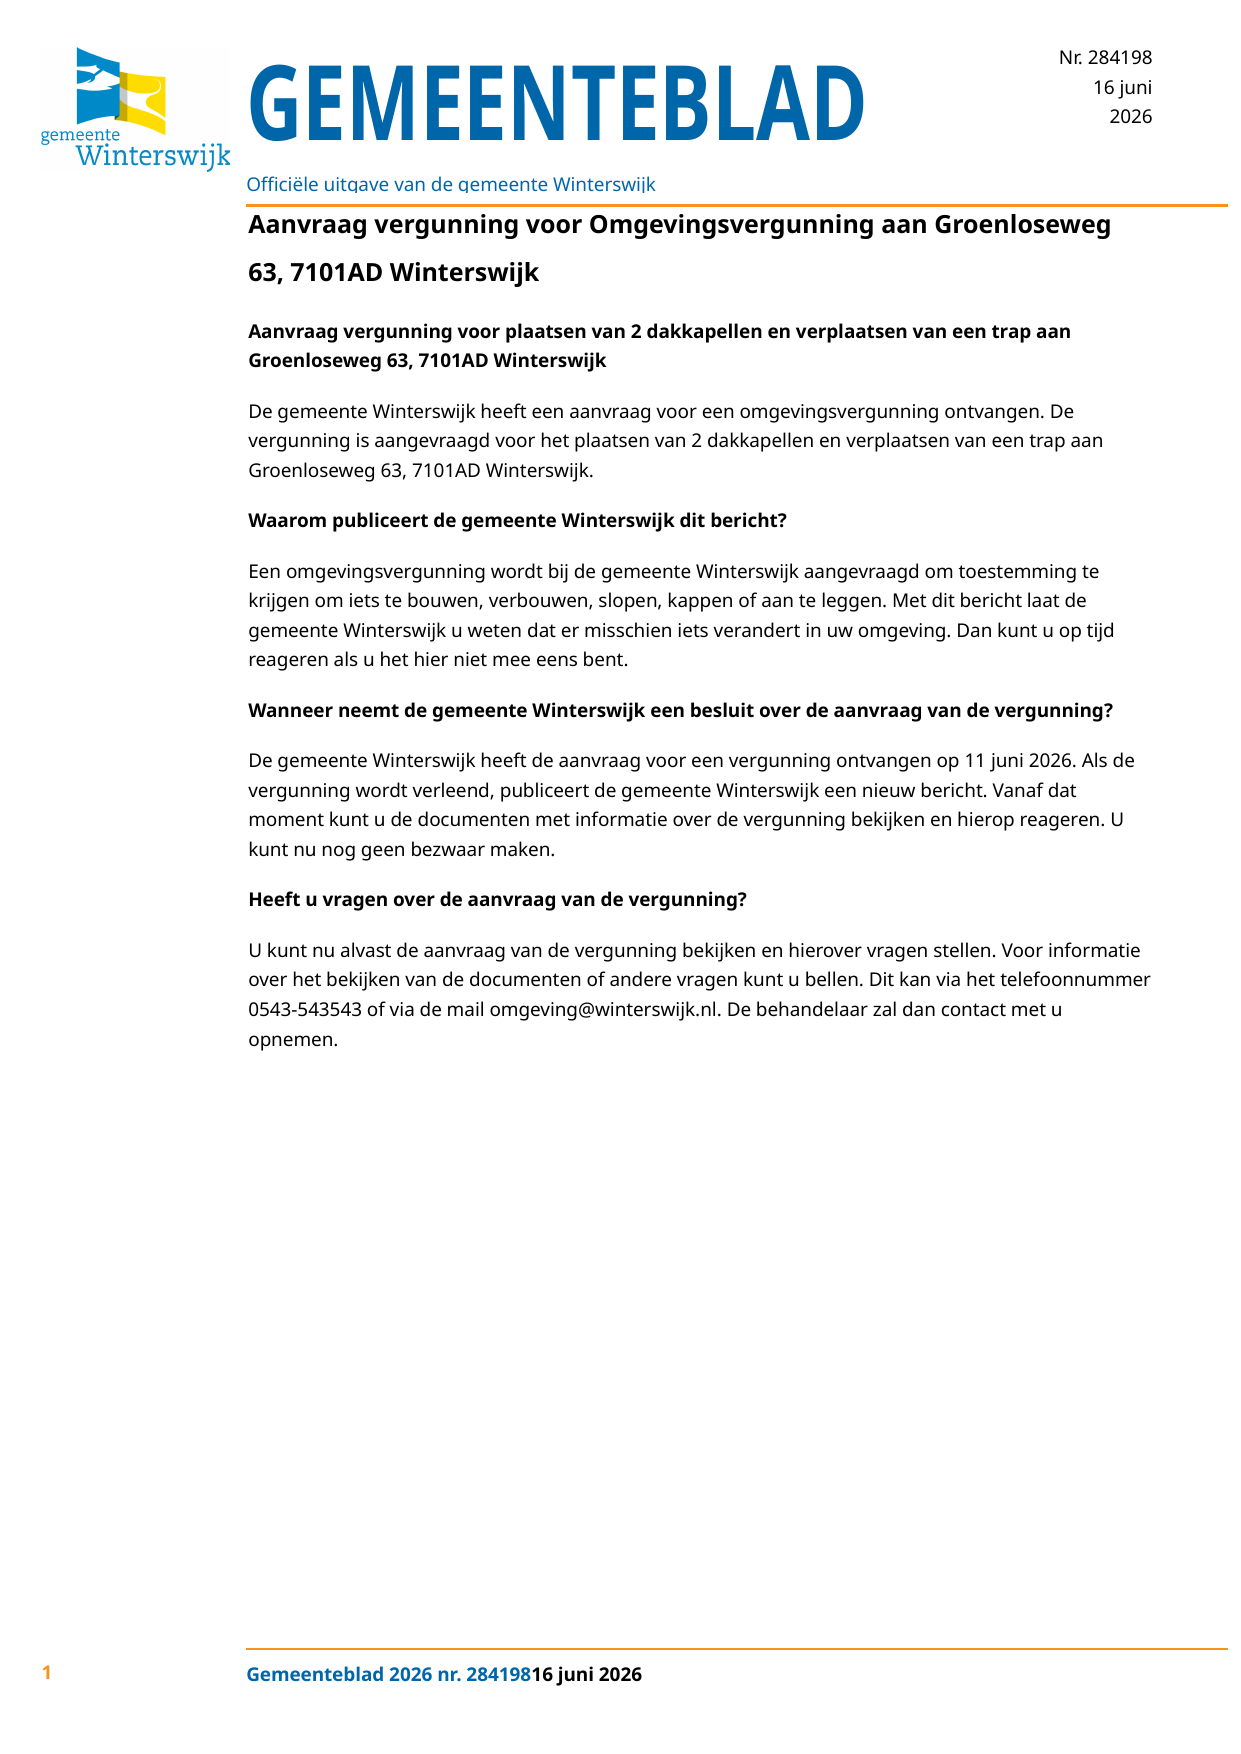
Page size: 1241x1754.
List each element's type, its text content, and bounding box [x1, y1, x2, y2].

text U kunt nu alvast de aanvraag van de vergunning bekijken en hierover vragen stellen. Voor informatie over het bekijken van de documenten of andere vragen kunt u bellen. Dit kan via het telefoonnummer 0543-543543 of via de mail omgeving@winterswijk.nl. De behandelaar zal dan contact met u opnemen. [248, 937, 1152, 1052]
text De gemeente Winterswijk heeft de aanvraag voor een vergunning ontvangen op 11 juni 2026. Als de vergunning wordt verleend, publiceert de gemeente Winterswijk een nieuw bericht. Vanaf dat moment kunt u de documenten met informatie over de vergunning bekijken en hierop reageren. U kunt nu nog geen bezwaar maken. [248, 747, 1152, 862]
picture [225, 153, 231, 162]
picture [41, 47, 231, 172]
text Aanvraag vergunning voor plaatsen van 2 dakkapellen en verplaatsen van een trap aan Groenloseweg 63, 7101AD Winterswijk [248, 318, 1152, 373]
text De gemeente Winterswijk heeft een aanvraag voor een omgevingsvergunning ontvangen. De vergunning is aangevraagd voor het plaatsen van 2 dakkapellen en verplaatsen van een trap aan Groenloseweg 63, 7101AD Winterswijk. [248, 398, 1152, 483]
text Aanvraag vergunning voor Omgevingsvergunning aan Groenloseweg 63, 7101AD Winterswijk [248, 207, 1152, 288]
text Waarom publiceert de gemeente Winterswijk dit bericht? [248, 507, 1152, 533]
text Wanneer neemt de gemeente Winterswijk een besluit over de aanvraag van de vergunning? [248, 697, 1152, 723]
text Heeft u vragen over de aanvraag van de vergunning? [248, 887, 1152, 912]
text Een omgevingsvergunning wordt bij de gemeente Winterswijk aangevraagd om toestemming te krijgen om iets te bouwen, verbouwen, slopen, kappen of aan te leggen. Met dit bericht laat de gemeente Winterswijk u weten dat er misschien iets verandert in uw omgeving. Dan kunt u op tijd reageren als u het hier niet mee eens bent. [248, 558, 1152, 672]
